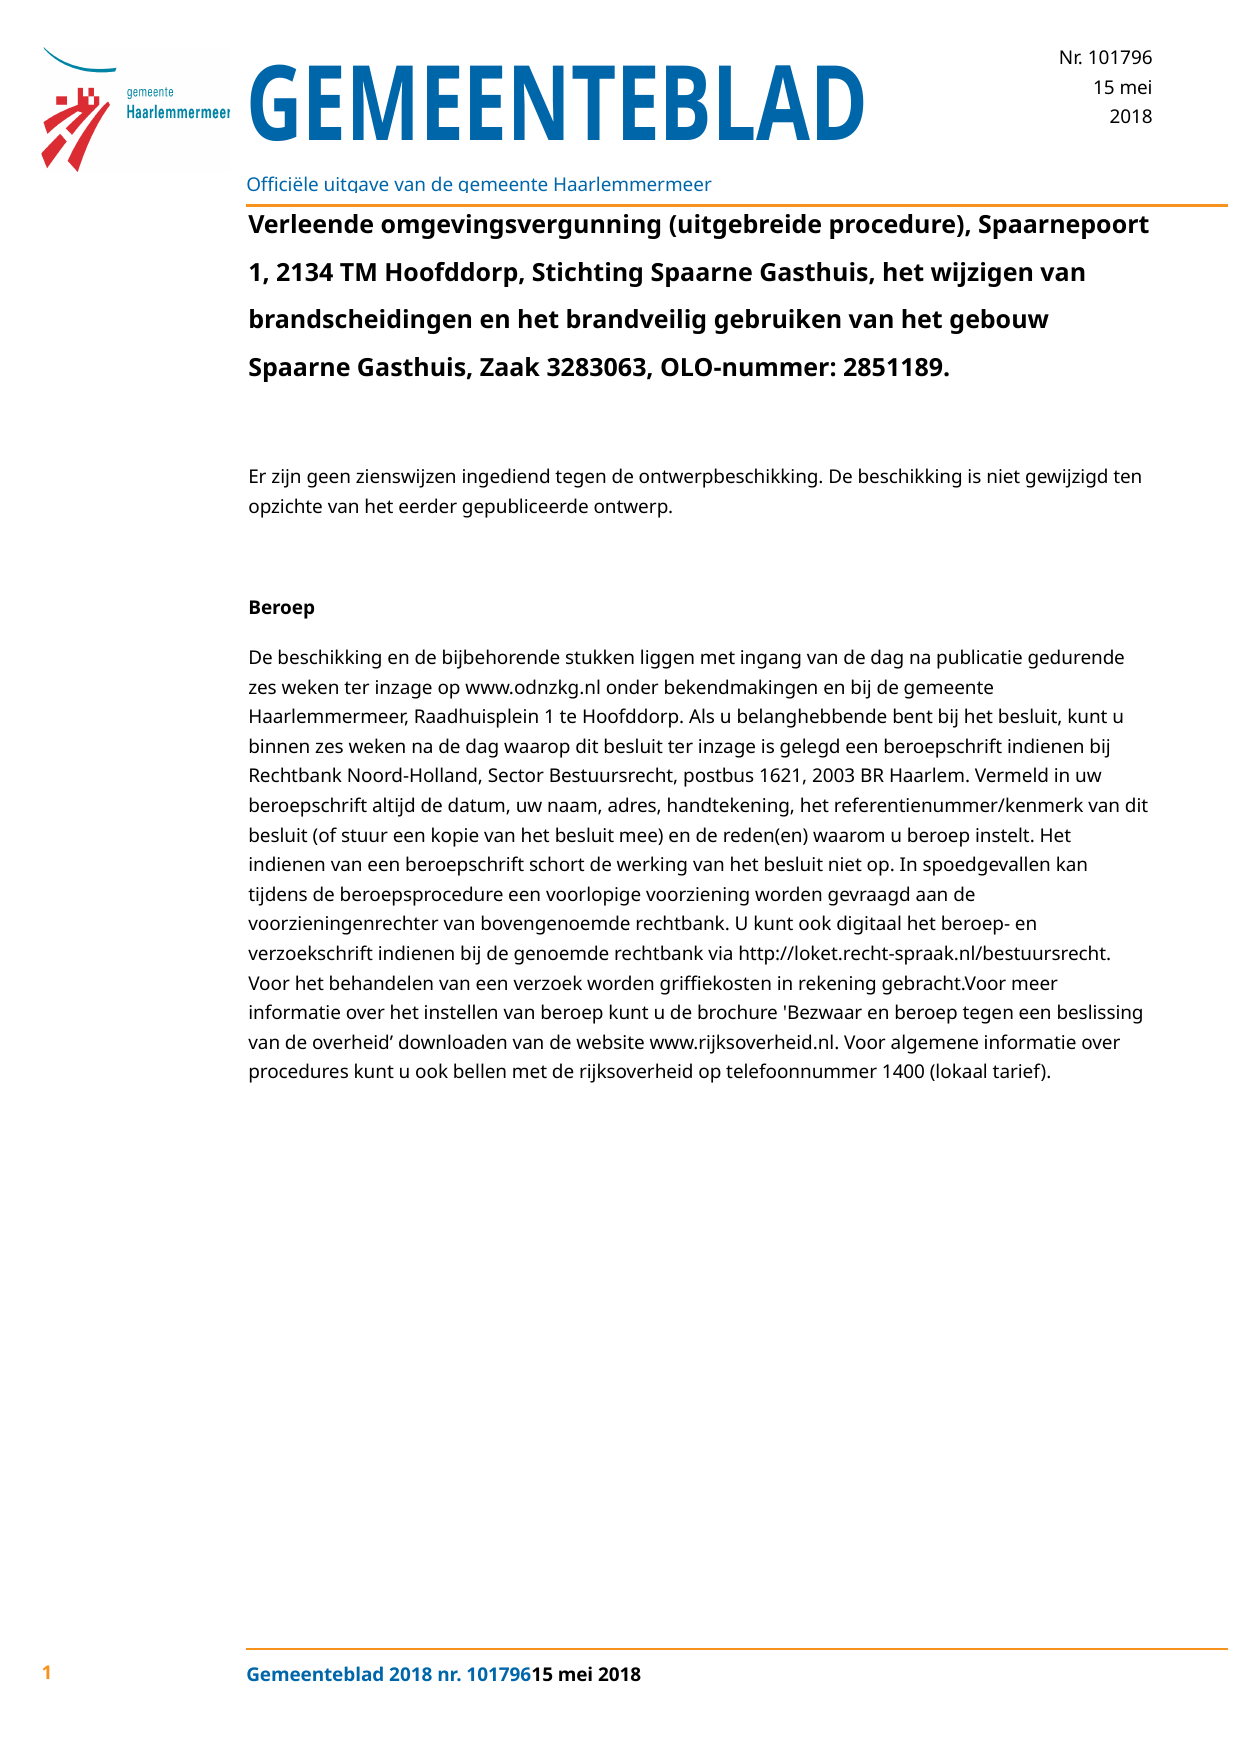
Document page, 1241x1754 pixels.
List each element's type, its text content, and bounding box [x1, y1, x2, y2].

text Verleende omgevingsvergunning (uitgebreide procedure), Spaarnepoort 1, 2134 TM Hoofddorp, Stichting Spaarne Gasthuis, het wijzigen van brandscheidingen en het brandveilig gebruiken van het gebouw Spaarne Gasthuis, Zaak 3283063, OLO-nummer: 2851189. [248, 207, 1152, 384]
picture [41, 47, 231, 172]
text Beroep [248, 594, 1152, 620]
text De beschikking en de bijbehorende stukken liggen met ingang van de dag na publicatie gedurende zes weken ter inzage op www.odnzkg.nl onder bekendmakingen en bij de gemeente Haarlemmermeer, Raadhuisplein 1 te Hoofddorp. Als u belanghebbende bent bij het besluit, kunt u binnen zes weken na de dag waarop dit besluit ter inzage is gelegd een beroepschrift indienen bij Rechtbank Noord-Holland, Sector Bestuursrecht, postbus 1621, 2003 BR Haarlem. Vermeld in uw beroepschrift altijd de datum, uw naam, adres, handtekening, het referentienummer/kenmerk van dit besluit (of stuur een kopie van het besluit mee) en de reden(en) waarom u beroep instelt. Het indienen van een beroepschrift schort de werking van het besluit niet op. In spoedgevallen kan tijdens de beroepsprocedure een voorlopige voorziening worden gevraagd aan de voorzieningenrechter van bovengenoemde rechtbank. U kunt ook digitaal het beroep- en verzoekschrift indienen bij de genoemde rechtbank via http://loket.recht-spraak.nl/bestuursrecht. Voor het behandelen van een verzoek worden griffiekosten in rekening gebracht.Voor meer informatie over het instellen van beroep kunt u de brochure 'Bezwaar en beroep tegen een beslissing van de overheid’ downloaden van de website www.rijksoverheid.nl. Voor algemene informatie over procedures kunt u ook bellen met de rijksoverheid op telefoonnummer 1400 (lokaal tarief). [248, 644, 1152, 1084]
text Er zijn geen zienswijzen ingediend tegen de ontwerpbeschikking. De beschikking is niet gewijzigd ten opzichte van het eerder gepubliceerde ontwerp. [248, 463, 1152, 519]
